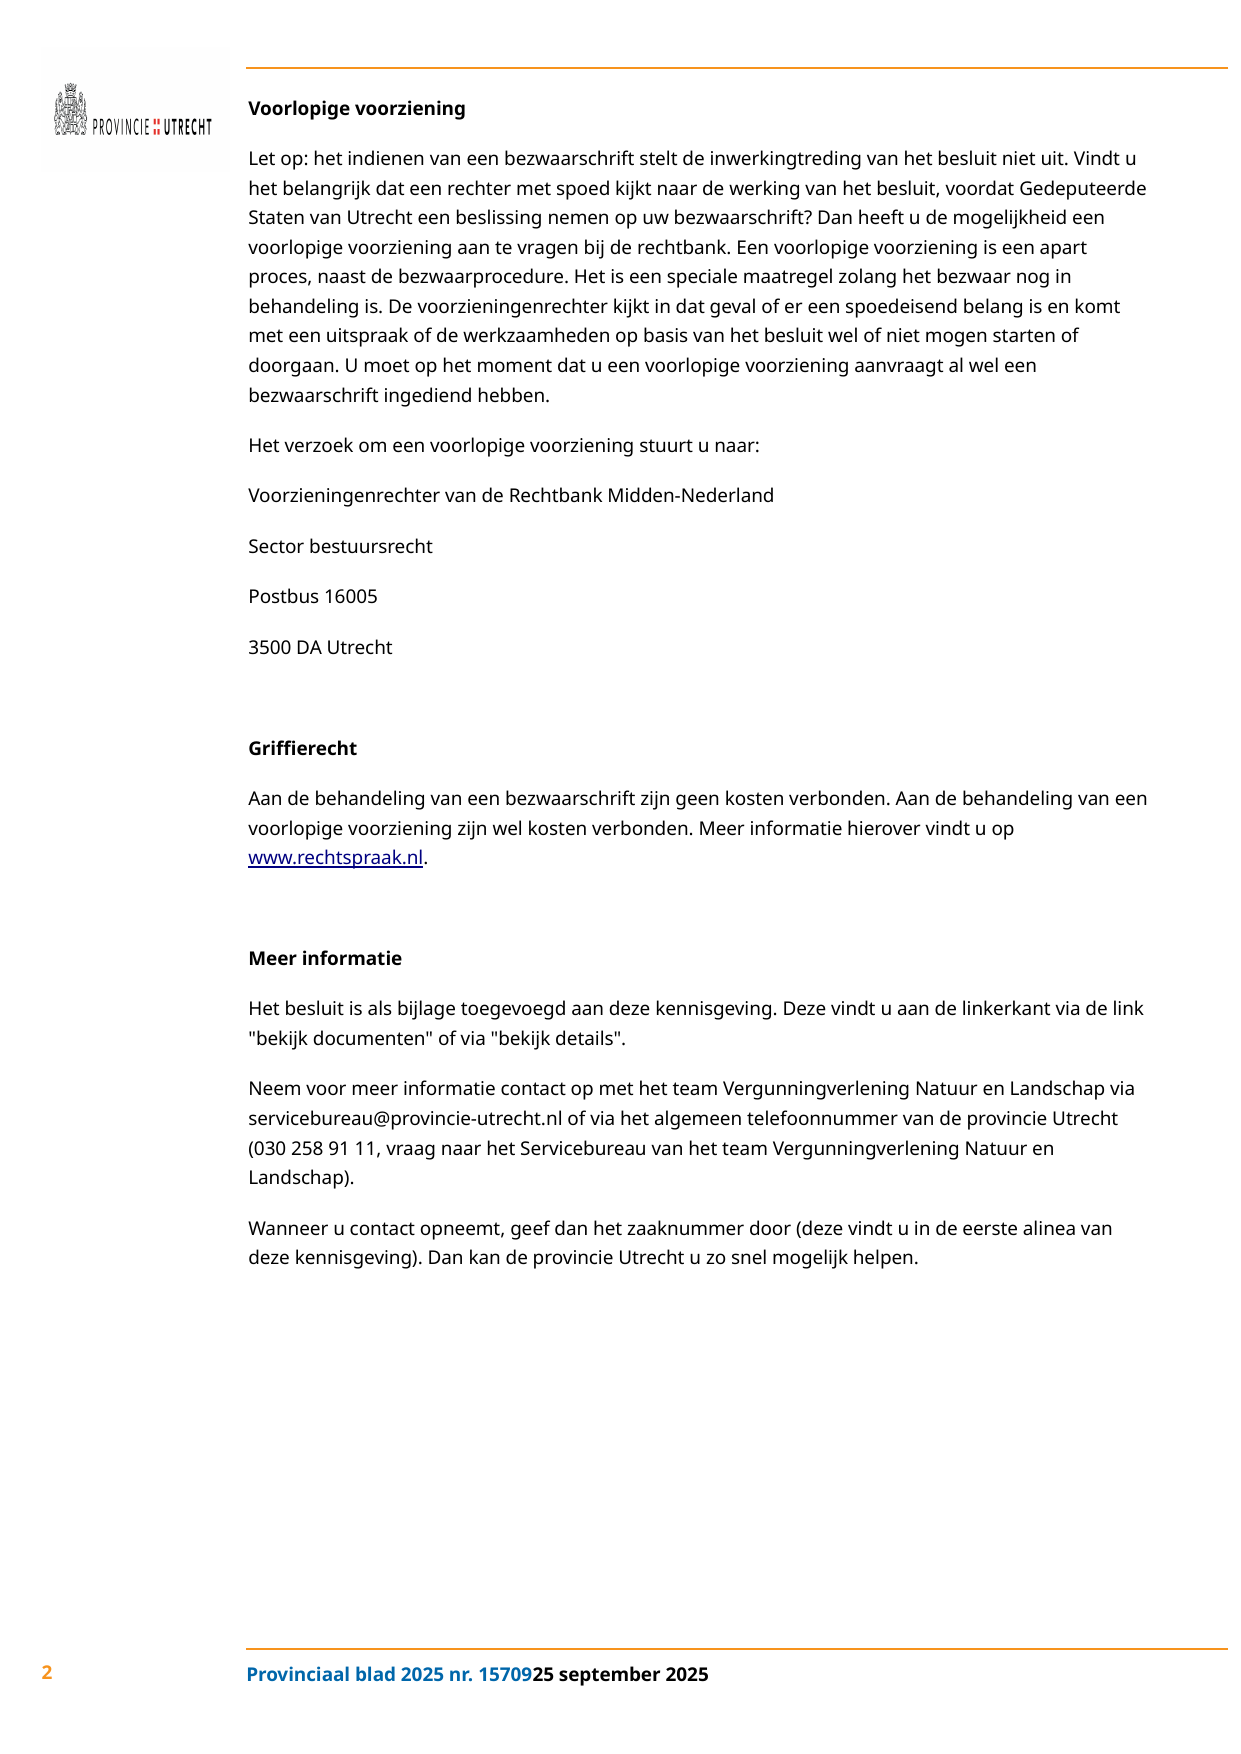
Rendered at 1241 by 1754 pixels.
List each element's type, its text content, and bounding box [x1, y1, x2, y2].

text Postbus 16005 [248, 583, 1152, 609]
text Voorzieningenrechter van de Rechtbank Midden-Nederland [248, 483, 1152, 508]
text Het verzoek om een voorlopige voorziening stuurt u naar: [248, 432, 1152, 458]
text Sector bestuursrecht [248, 533, 1152, 559]
text Voorlopige voorziening [248, 95, 1152, 121]
text Neem voor meer informatie contact op met het team Vergunningverlening Natuur en Landschap via servicebureau@provincie-utrecht.nl of via het algemeen telefoonnummer van de provincie Utrecht (030 258 91 11, vraag naar het Servicebureau van het team Vergunningverlening Natuur en Landschap). [248, 1076, 1152, 1190]
text Aan de behandeling van een bezwaarschrift zijn geen kosten verbonden. Aan de behandeling van een voorlopige voorziening zijn wel kosten verbonden. Meer informatie hierover vindt u op www.rechtspraak.nl. [248, 785, 1152, 870]
text Wanneer u contact opneemt, geef dan het zaaknummer door (deze vindt u in de eerste alinea van deze kennisgeving). Dan kan de provincie Utrecht u zo snel mogelijk helpen. [248, 1215, 1152, 1270]
text 3500 DA Utrecht [248, 634, 1152, 660]
text Griffierecht [248, 735, 1152, 761]
picture [41, 47, 231, 172]
text Het besluit is als bijlage toegevoegd aan deze kennisgeving. Deze vindt u aan de linkerkant via de link "bekijk documenten" of via "bekijk details". [248, 996, 1152, 1051]
text Let op: het indienen van een bezwaarschrift stelt de inwerkingtreding van het besluit niet uit. Vindt u het belangrijk dat een rechter met spoed kijkt naar de werking van het besluit, voordat Gedeputeerde Staten van Utrecht een beslissing nemen op uw bezwaarschrift? Dan heeft u de mogelijkheid een voorlopige voorziening aan te vragen bij de rechtbank. Een voorlopige voorziening is een apart proces, naast de bezwaarprocedure. Het is een speciale maatregel zolang het bezwaar nog in behandeling is. De voorzieningenrechter kijkt in dat geval of er een spoedeisend belang is en komt met een uitspraak of de werkzaamheden op basis van het besluit wel of niet mogen starten of doorgaan. U moet op het moment dat u een voorlopige voorziening aanvraagt al wel een bezwaarschrift ingediend hebben. [248, 145, 1152, 408]
text Meer informatie [248, 945, 1152, 971]
